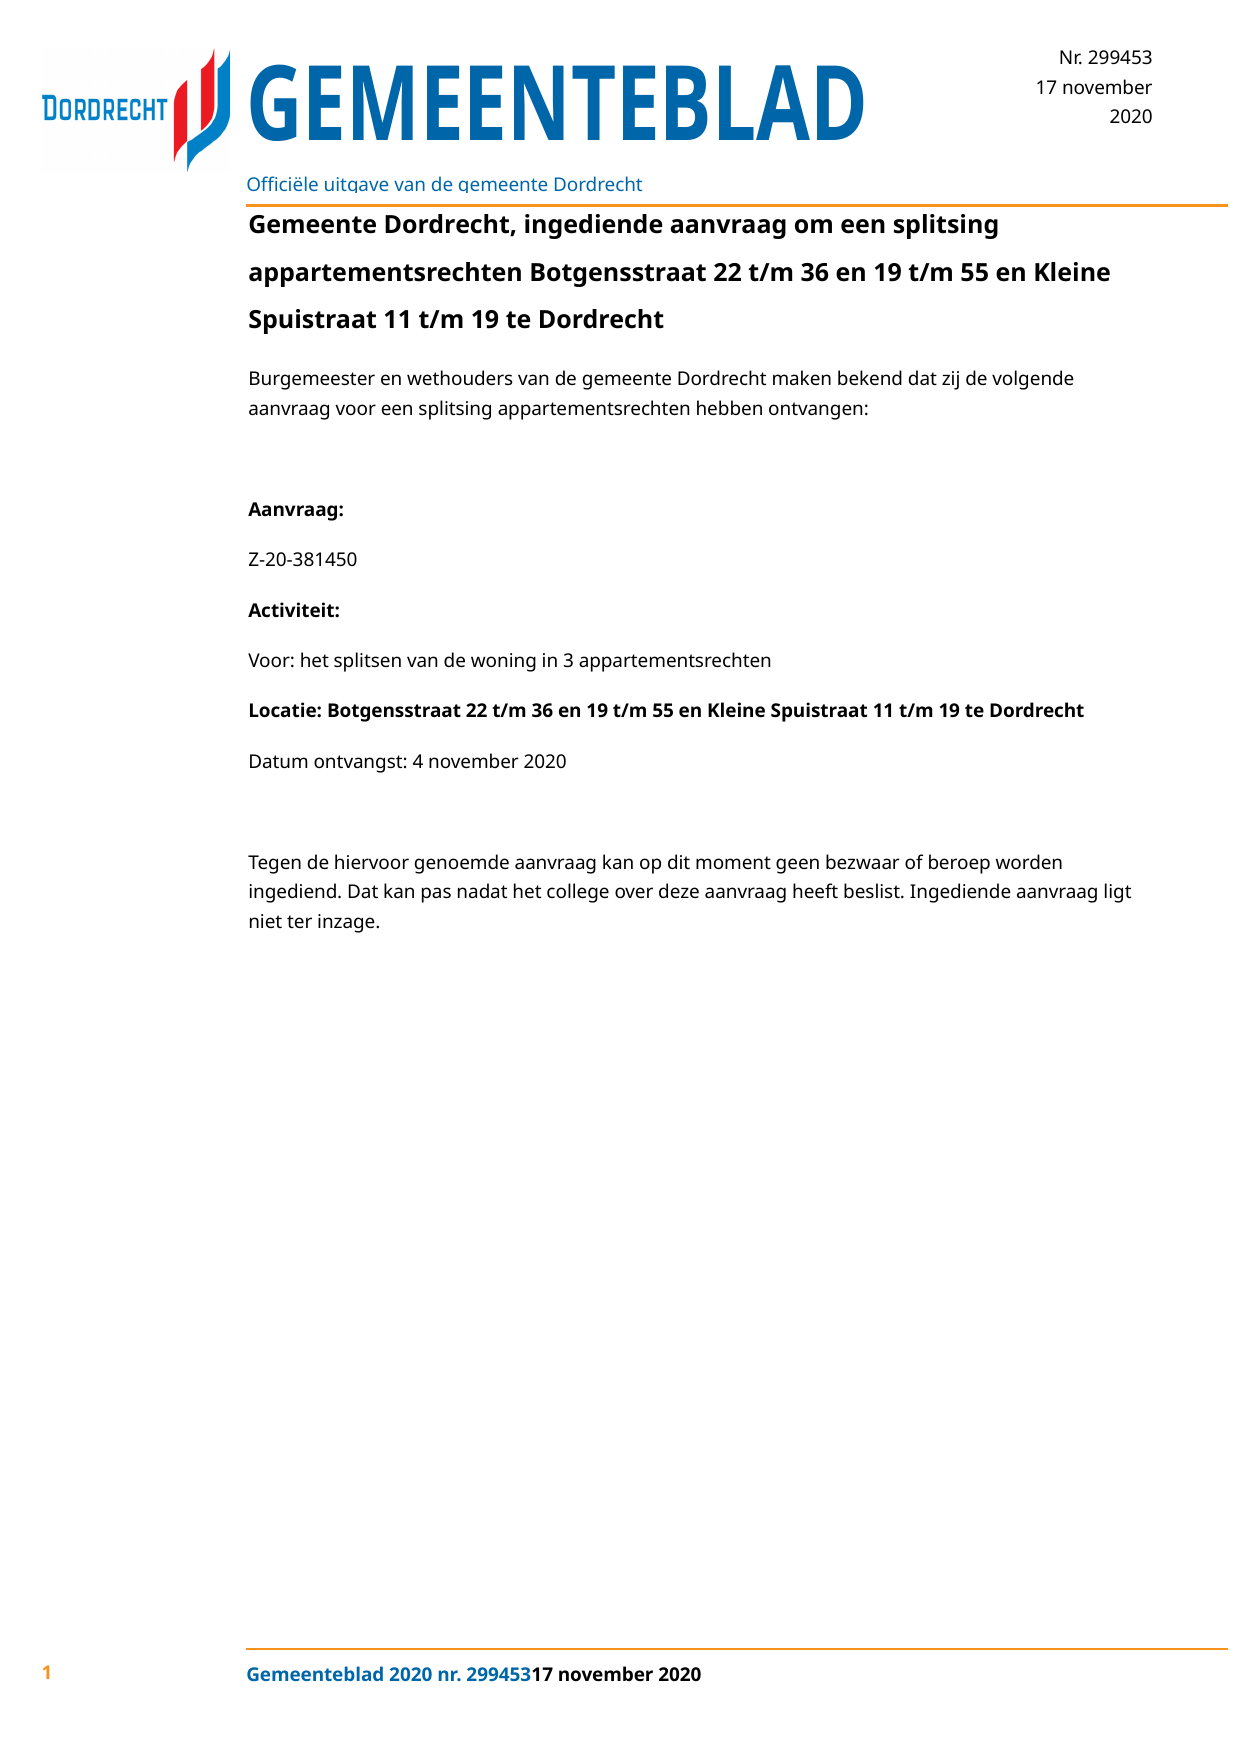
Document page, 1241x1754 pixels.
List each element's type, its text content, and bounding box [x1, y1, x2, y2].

text Burgemeester en wethouders van de gemeente Dordrecht maken bekend dat zij de volgende aanvraag voor een splitsing appartementsrechten hebben ontvangen: [248, 366, 1152, 421]
text Datum ontvangst: 4 november 2020 [248, 748, 1152, 774]
text Voor: het splitsen van de woning in 3 appartementsrechten [248, 647, 1152, 673]
text Z-20-381450 [248, 546, 1152, 572]
text Locatie: Botgensstraat 22 t/m 36 en 19 t/m 55 en Kleine Spuistraat 11 t/m 19 te Dordrecht [248, 698, 1152, 723]
text Activiteit: [248, 597, 1152, 622]
text Tegen de hiervoor genoemde aanvraag kan op dit moment geen bezwaar of beroep worden ingediend. Dat kan pas nadat het college over deze aanvraag heeft beslist. Ingediende aanvraag ligt niet ter inzage. [248, 849, 1152, 934]
picture [41, 47, 231, 172]
text Aanvraag: [248, 496, 1152, 522]
text Gemeente Dordrecht, ingediende aanvraag om een splitsing appartementsrechten Botgensstraat 22 t/m 36 en 19 t/m 55 en Kleine Spuistraat 11 t/m 19 te Dordrecht [248, 207, 1152, 336]
